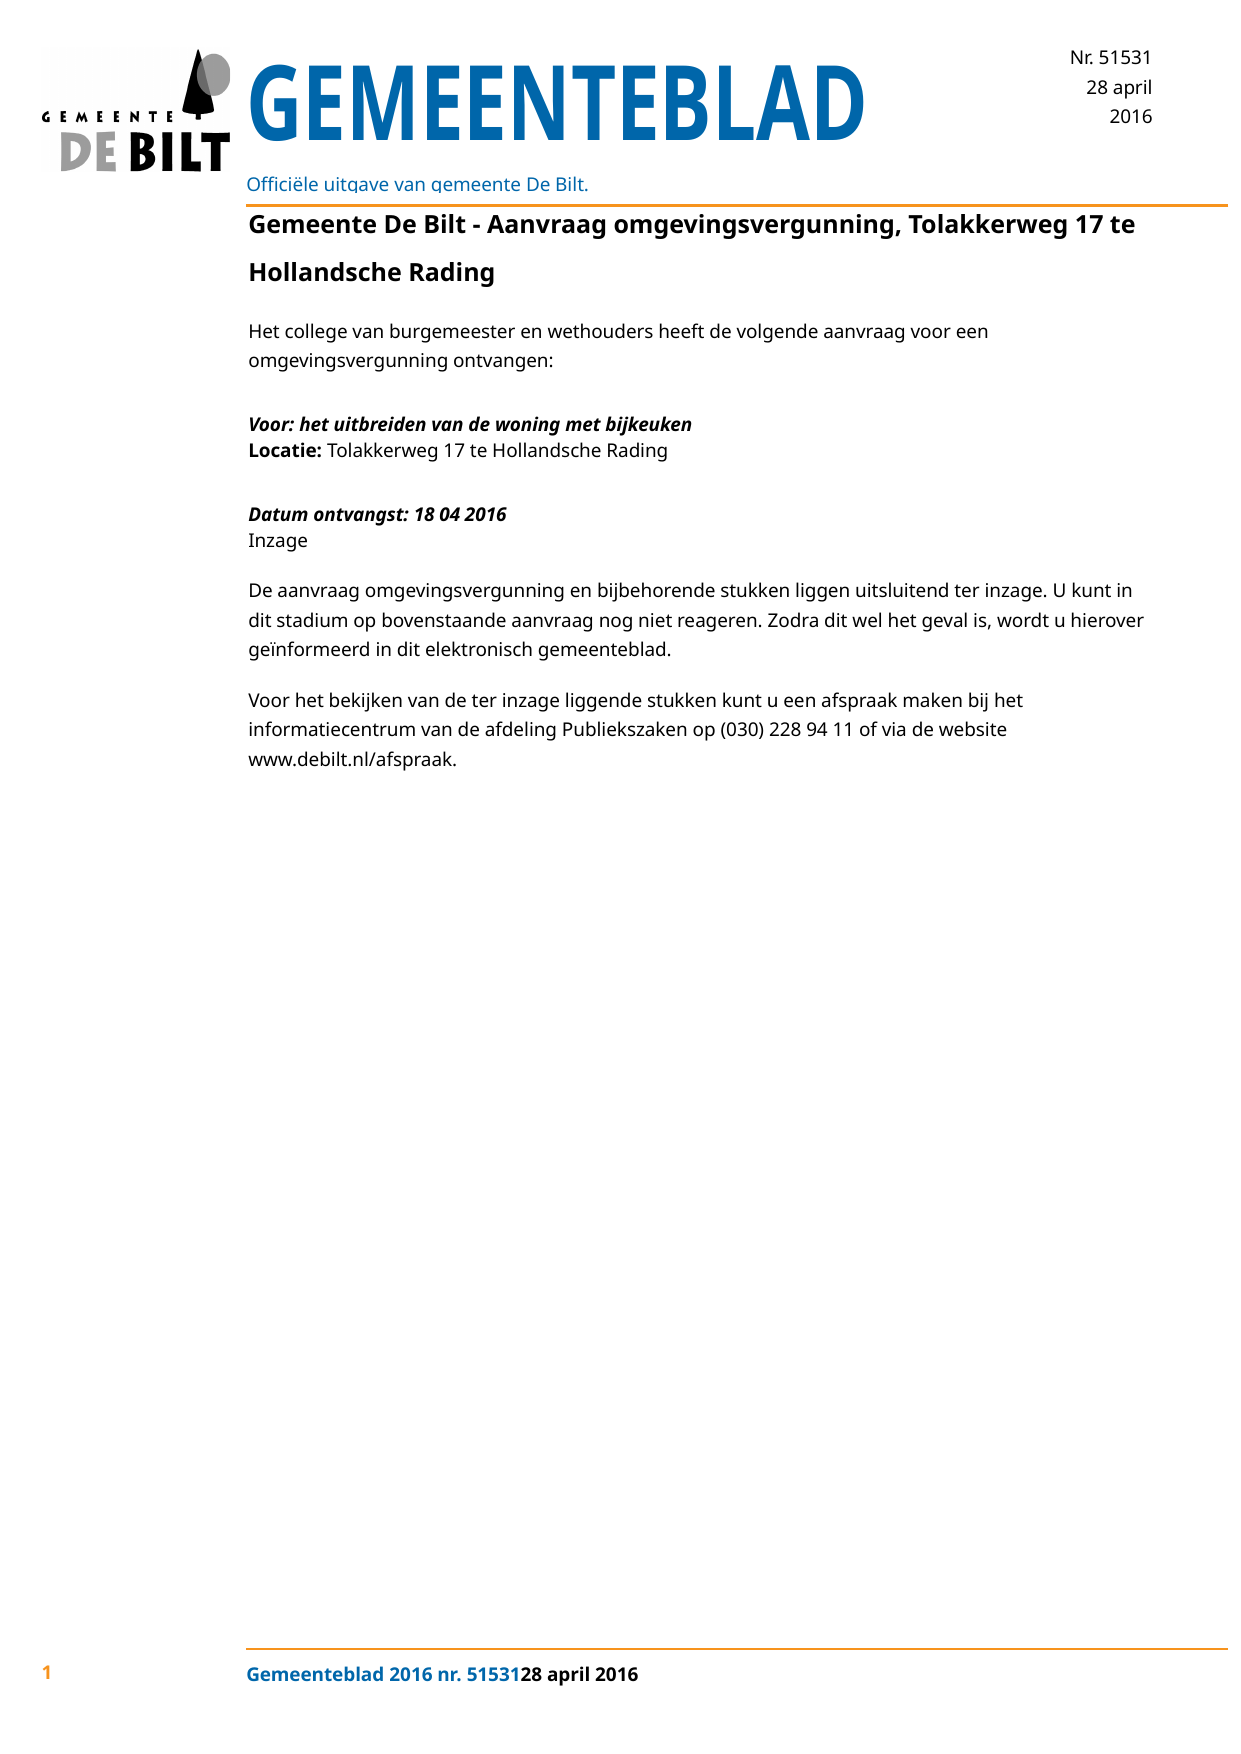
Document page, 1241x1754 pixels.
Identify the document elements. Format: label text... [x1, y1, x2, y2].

picture [41, 47, 231, 172]
text Inzage [248, 527, 1152, 553]
text Het college van burgemeester en wethouders heeft de volgende aanvraag voor een omgevingsvergunning ontvangen: [248, 318, 1152, 373]
text Gemeente De Bilt - Aanvraag omgevingsvergunning, Tolakkerweg 17 te Hollandsche Rading [248, 207, 1152, 288]
text Locatie: Tolakkerweg 17 te Hollandsche Rading [248, 437, 1152, 463]
text De aanvraag omgevingsvergunning en bijbehorende stukken liggen uitsluitend ter inzage. U kunt in dit stadium op bovenstaande aanvraag nog niet reageren. Zodra dit wel het geval is, wordt u hierover geïnformeerd in dit elektronisch gemeenteblad. [248, 577, 1152, 662]
text Voor: het uitbreiden van de woning met bijkeuken [248, 411, 1152, 437]
text Voor het bekijken van de ter inzage liggende stukken kunt u een afspraak maken bij het informatiecentrum van de afdeling Publiekszaken op (030) 228 94 11 of via de website www.debilt.nl/afspraak. [248, 687, 1152, 772]
text Datum ontvangst: 18 04 2016 [248, 501, 1152, 527]
